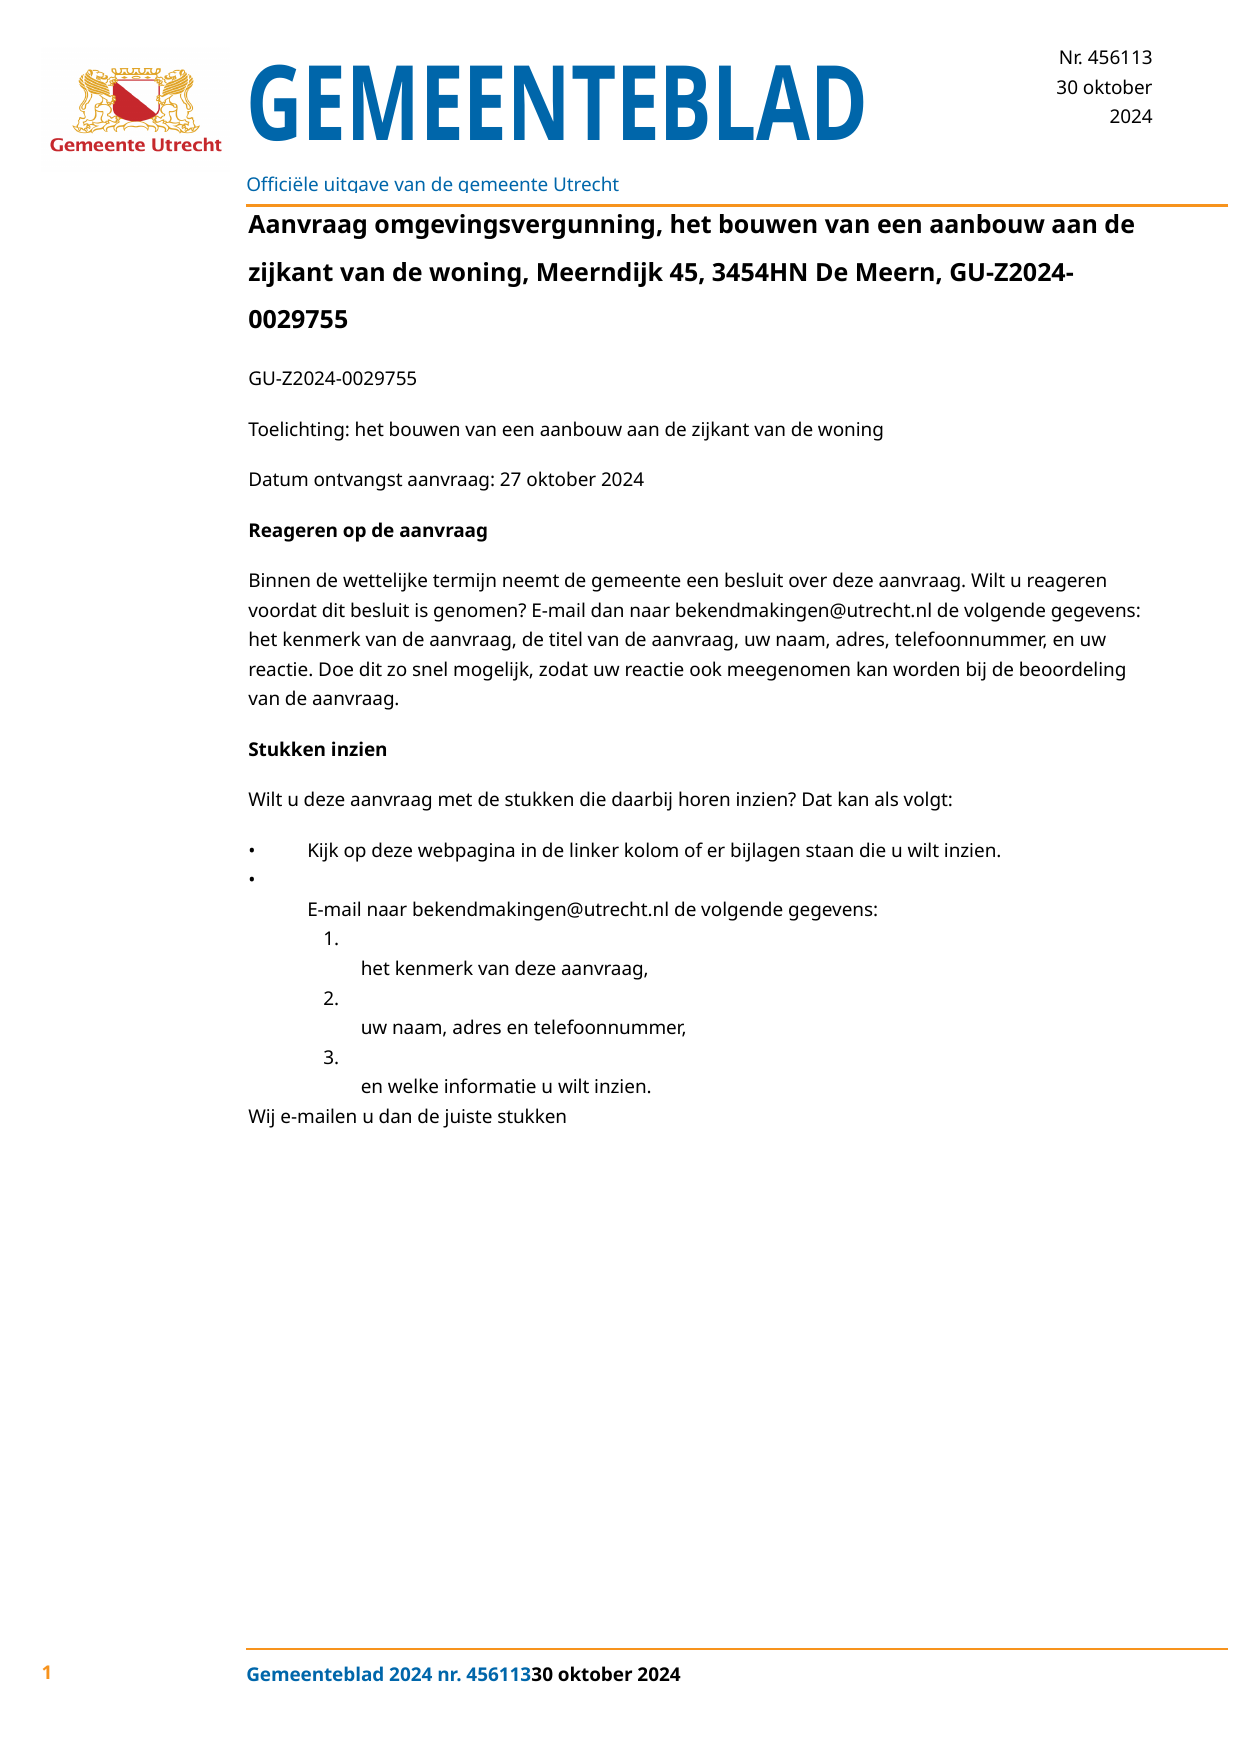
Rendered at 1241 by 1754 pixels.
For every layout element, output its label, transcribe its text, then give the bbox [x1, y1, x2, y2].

list het kenmerk van deze aanvraag, [323, 955, 1152, 981]
text Wilt u deze aanvraag met de stukken die daarbij horen inzien? Dat kan als volgt: [248, 786, 1152, 812]
text Datum ontvangst aanvraag: 27 oktober 2024 [248, 466, 1152, 492]
list uw naam, adres en telefoonnummer, [323, 1014, 1152, 1040]
text GU-Z2024-0029755 [248, 366, 1152, 391]
list Kijk op deze webpagina in de linker kolom of er bijlagen staan die u wilt inzien. [248, 837, 1152, 862]
text Aanvraag omgevingsvergunning, het bouwen van een aanbouw aan de zijkant van de woning, Meerndijk 45, 3454HN De Meern, GU-Z2024-0029755 [248, 207, 1152, 336]
list en welke informatie u wilt inzien. [323, 1073, 1152, 1099]
text Binnen de wettelijke termijn neemt de gemeente een besluit over deze aanvraag. Wilt u reageren voordat dit besluit is genomen? E-mail dan naar bekendmakingen@utrecht.nl de volgende gegevens: het kenmerk van de aanvraag, de titel van de aanvraag, uw naam, adres, telefoonnummer, en uw reactie. Doe dit zo snel mogelijk, zodat uw reactie ook meegenomen kan worden bij de beoordeling van de aanvraag. [248, 567, 1152, 711]
text Wij e-mailen u dan de juiste stukken [248, 1103, 1152, 1129]
list E-mail naar bekendmakingen@utrecht.nl de volgende gegevens: [248, 896, 1152, 922]
text Reageren op de aanvraag [248, 517, 1152, 542]
text Toelichting: het bouwen van een aanbouw aan de zijkant van de woning [248, 416, 1152, 442]
picture [41, 47, 231, 172]
text Stukken inzien [248, 736, 1152, 762]
